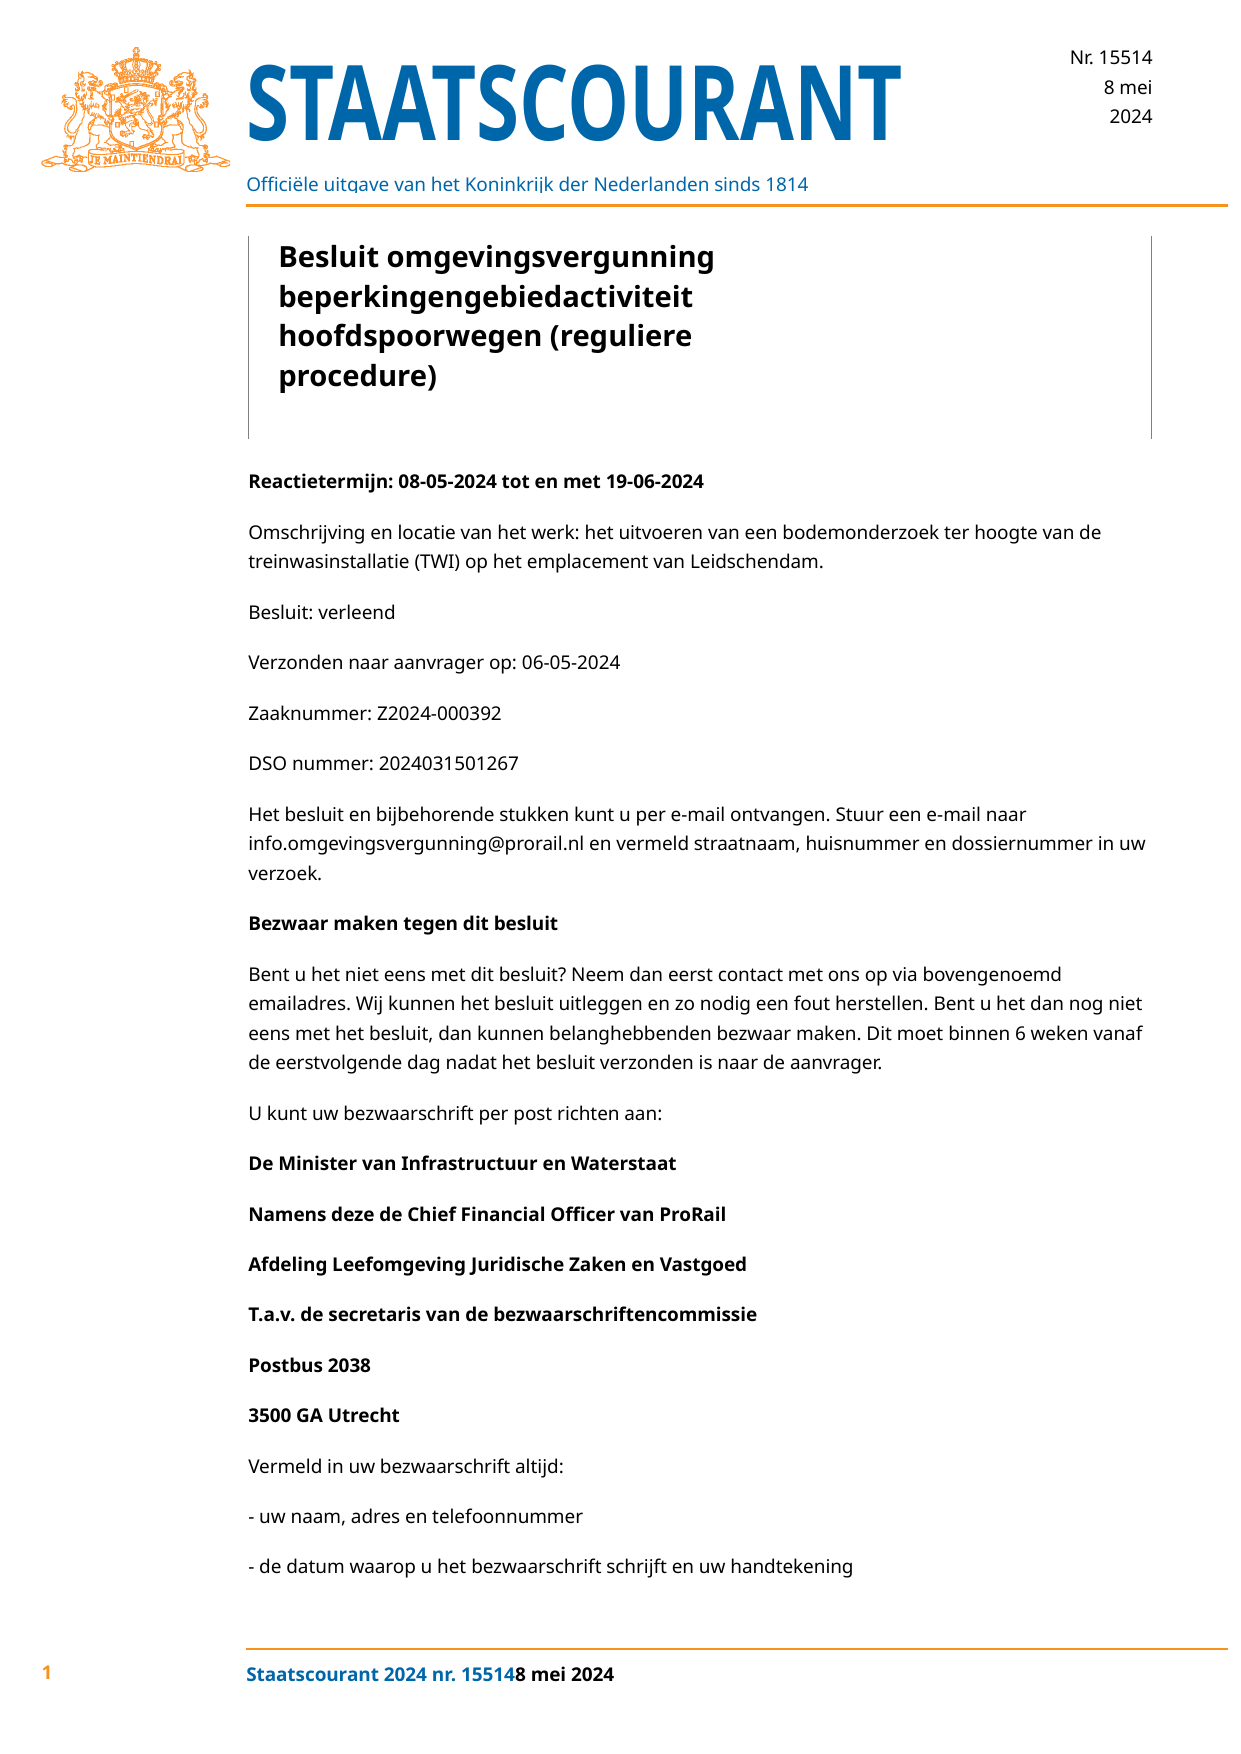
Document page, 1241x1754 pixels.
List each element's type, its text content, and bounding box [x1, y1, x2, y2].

text - de datum waarop u het bezwaarschrift schrijft en uw handtekening [248, 1554, 1152, 1579]
text U kunt uw bezwaarschrift per post richten aan: [248, 1100, 1152, 1126]
text De Minister van Infrastructuur en Waterstaat [248, 1150, 1152, 1176]
text Namens deze de Chief Financial Officer van ProRail [248, 1201, 1152, 1226]
text Bent u het niet eens met dit besluit? Neem dan eerst contact met ons op via bovengenoemd emailadres. Wij kunnen het besluit uitleggen en zo nodig een fout herstellen. Bent u het dan nog niet eens met het besluit, dan kunnen belanghebbenden bezwaar maken. Dit moet binnen 6 weken vanaf de eerstvolgende dag nadat het besluit verzonden is naar de aanvrager. [248, 961, 1152, 1075]
text Het besluit en bijbehorende stukken kunt u per e-mail ontvangen. Stuur een e-mail naar info.omgevingsvergunning@prorail.nl en vermeld straatnaam, huisnummer en dossiernummer in uw verzoek. [248, 801, 1152, 886]
text Vermeld in uw bezwaarschrift altijd: [248, 1453, 1152, 1478]
table_header [850, 236, 912, 413]
text Omschrijving en locatie van het werk: het uitvoeren van een bodemonderzoek ter hoogte van de treinwasinstallatie (TWI) op het emplacement van Leidschendam. [248, 519, 1152, 574]
table_header Besluit omgevingsvergunning beperkingengebiedactiviteit hoofdspoorwegen (reguliere procedure) [249, 236, 850, 439]
text T.a.v. de secretaris van de bezwaarschriftencommissie [248, 1302, 1152, 1327]
table_header [1090, 236, 1151, 413]
picture [912, 236, 1090, 414]
text Verzonden naar aanvrager op: 06-05-2024 [248, 649, 1152, 675]
text Afdeling Leefomgeving Juridische Zaken en Vastgoed [248, 1251, 1152, 1277]
text DSO nummer: 2024031501267 [248, 750, 1152, 776]
table_header [850, 414, 1151, 439]
text Zaaknummer: Z2024-000392 [248, 700, 1152, 726]
text Postbus 2038 [248, 1352, 1152, 1378]
text - uw naam, adres en telefoonnummer [248, 1503, 1152, 1529]
text 3500 GA Utrecht [248, 1402, 1152, 1428]
text Besluit: verleend [248, 599, 1152, 625]
text Bezwaar maken tegen dit besluit [248, 910, 1152, 936]
text Reactietermijn: 08-05-2024 tot en met 19-06-2024 [248, 469, 1152, 494]
picture [41, 47, 231, 172]
